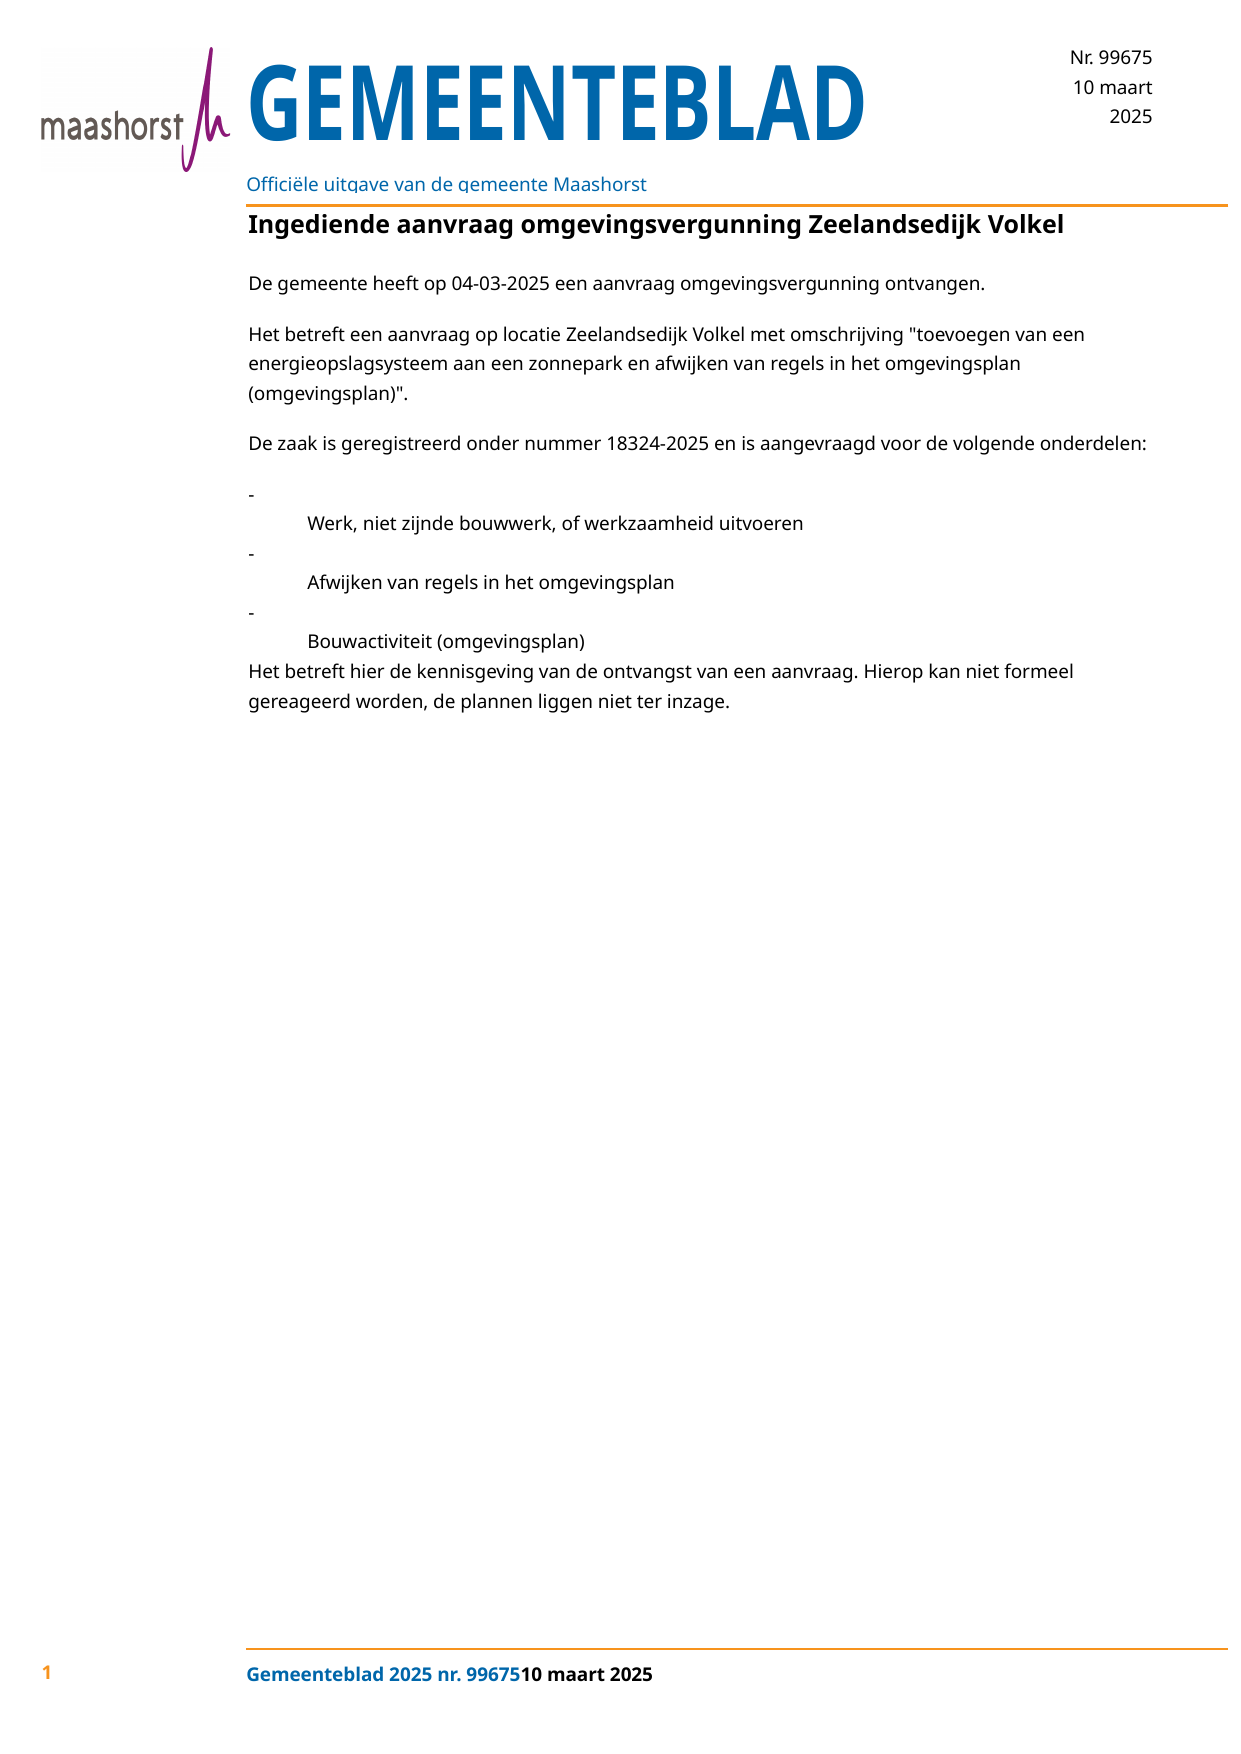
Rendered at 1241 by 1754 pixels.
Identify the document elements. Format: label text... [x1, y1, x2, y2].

text Ingediende aanvraag omgevingsvergunning Zeelandsedijk Volkel [248, 207, 1152, 241]
list Bouwactiviteit (omgevingsplan) [248, 629, 1152, 654]
list Afwijken van regels in het omgevingsplan [248, 569, 1152, 595]
picture [41, 47, 231, 172]
list Werk, niet zijnde bouwwerk, of werkzaamheid uitvoeren [248, 510, 1152, 536]
text De gemeente heeft op 04-03-2025 een aanvraag omgevingsvergunning ontvangen. [248, 270, 1152, 296]
text Het betreft hier de kennisgeving van de ontvangst van een aanvraag. Hierop kan niet formeel gereageerd worden, de plannen liggen niet ter inzage. [248, 658, 1152, 713]
text De zaak is geregistreerd onder nummer 18324-2025 en is aangevraagd voor de volgende onderdelen: [248, 430, 1152, 456]
text Het betreft een aanvraag op locatie Zeelandsedijk Volkel met omschrijving "toevoegen van een energieopslagsysteem aan een zonnepark en afwijken van regels in het omgevingsplan (omgevingsplan)". [248, 321, 1152, 406]
